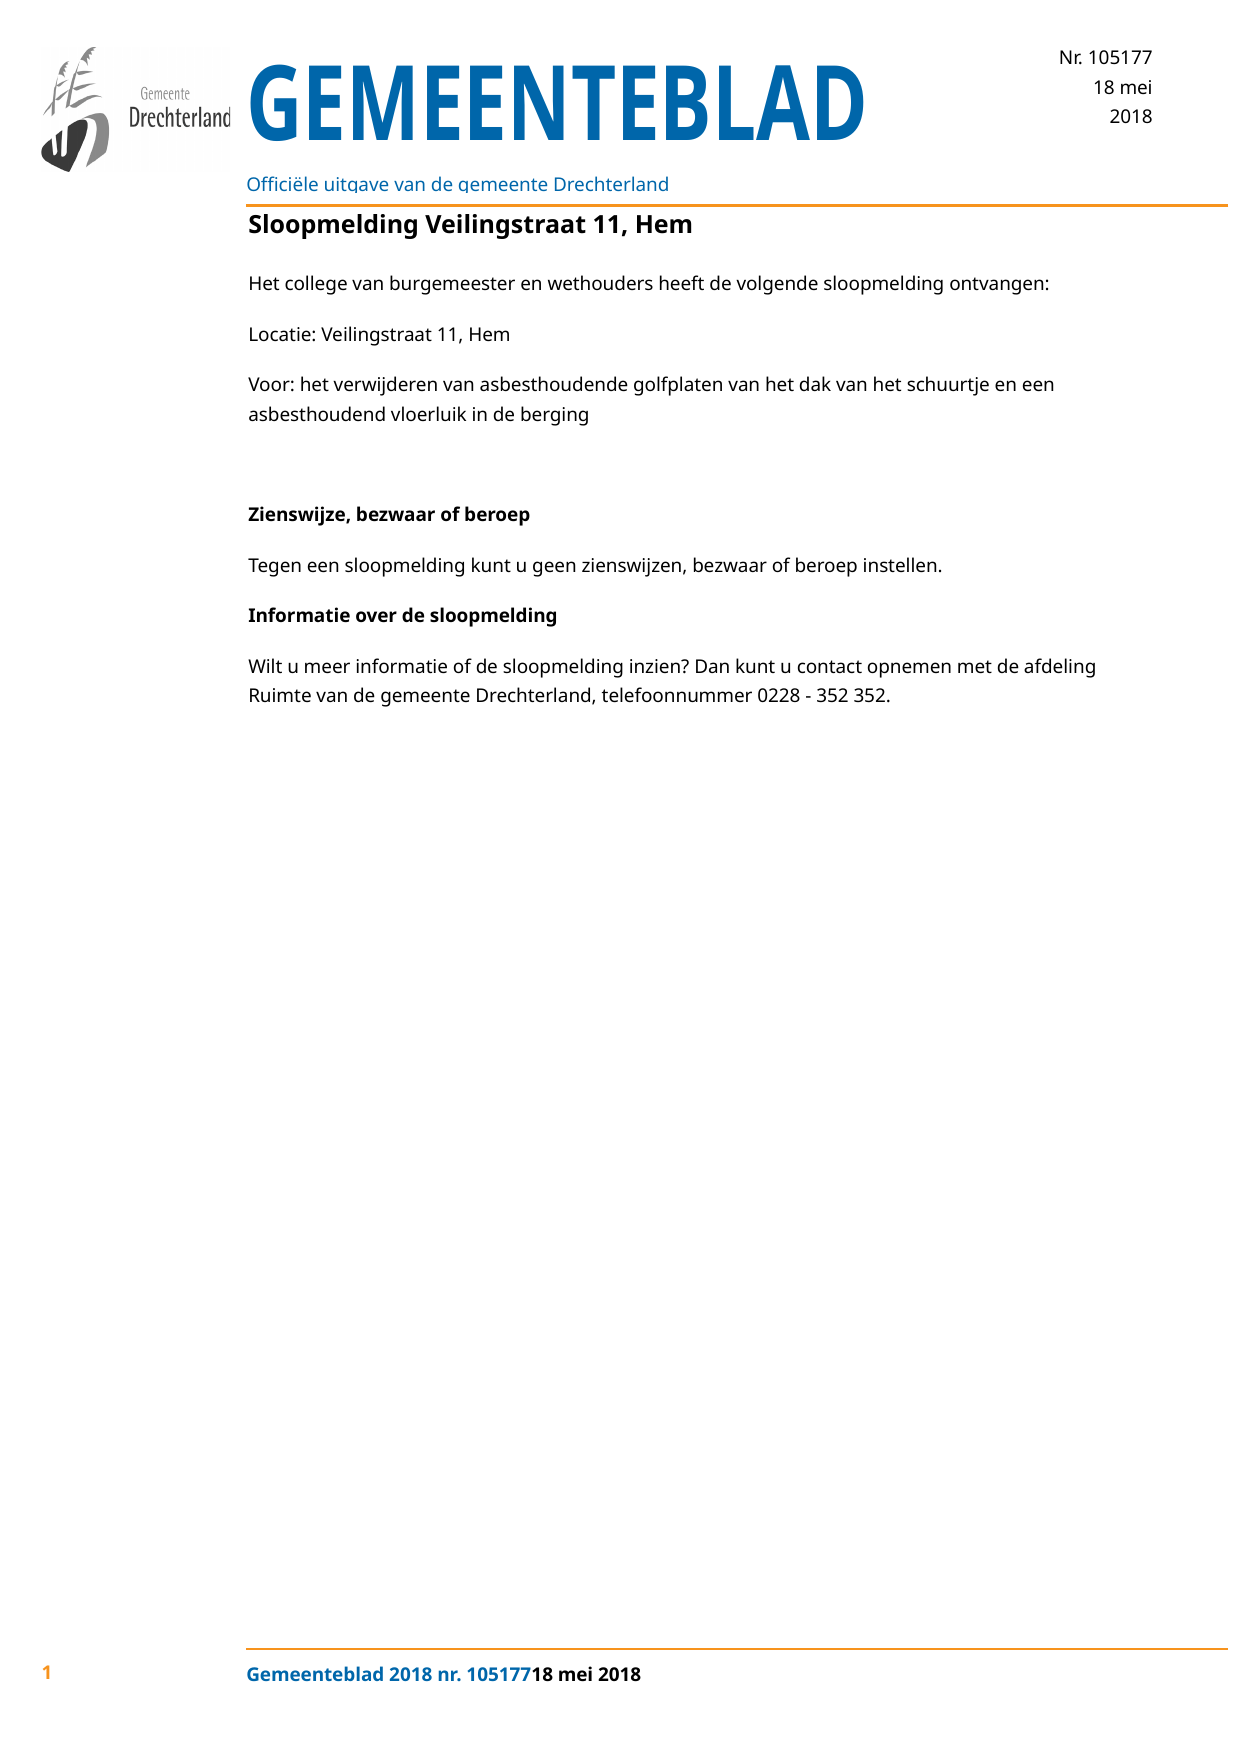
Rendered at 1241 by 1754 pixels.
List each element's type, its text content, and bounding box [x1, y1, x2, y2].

text Tegen een sloopmelding kunt u geen zienswijzen, bezwaar of beroep instellen. [248, 552, 1152, 578]
picture [41, 47, 231, 172]
text Wilt u meer informatie of de sloopmelding inzien? Dan kunt u contact opnemen met de afdeling Ruimte van de gemeente Drechterland, telefoonnummer 0228 - 352 352. [248, 653, 1152, 708]
text Informatie over de sloopmelding [248, 602, 1152, 628]
text Zienswijze, bezwaar of beroep [248, 502, 1152, 527]
text Het college van burgemeester en wethouders heeft de volgende sloopmelding ontvangen: [248, 270, 1152, 296]
text Sloopmelding Veilingstraat 11, Hem [248, 207, 1152, 241]
text Locatie: Veilingstraat 11, Hem [248, 321, 1152, 346]
text Voor: het verwijderen van asbesthoudende golfplaten van het dak van het schuurtje en een asbesthoudend vloerluik in de berging [248, 371, 1152, 426]
